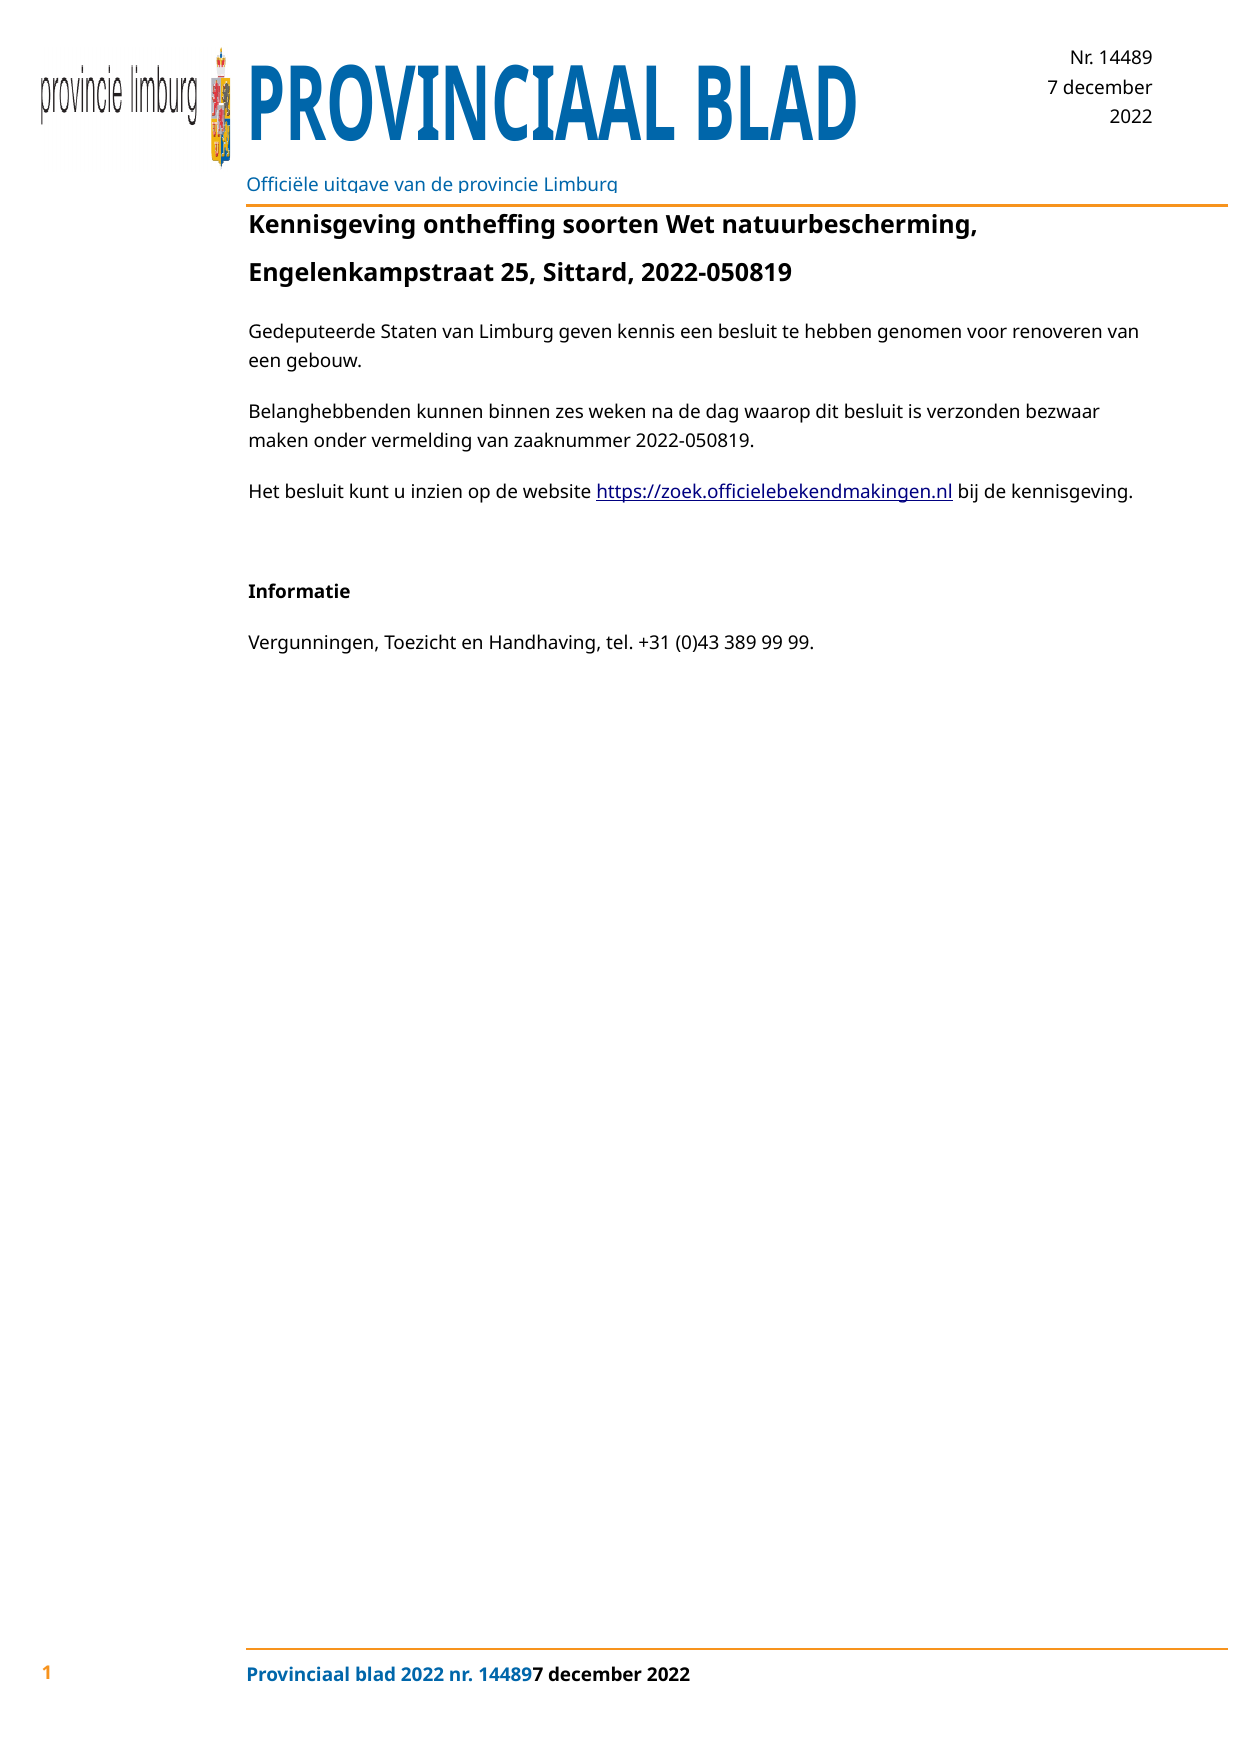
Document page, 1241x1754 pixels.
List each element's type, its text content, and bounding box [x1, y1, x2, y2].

picture [41, 47, 231, 172]
text Vergunningen, Toezicht en Handhaving, tel. +31 (0)43 389 99 99. [248, 629, 1152, 655]
text Belanghebbenden kunnen binnen zes weken na de dag waarop dit besluit is verzonden bezwaar maken onder vermelding van zaaknummer 2022-050819. [248, 398, 1152, 453]
text Informatie [248, 579, 1152, 604]
text Het besluit kunt u inzien op de website https://zoek.officielebekendmakingen.nl bij de kennisgeving. [248, 478, 1152, 504]
text Kennisgeving ontheffing soorten Wet natuurbescherming, Engelenkampstraat 25, Sittard, 2022-050819 [248, 207, 1152, 288]
text Gedeputeerde Staten van Limburg geven kennis een besluit te hebben genomen voor renoveren van een gebouw. [248, 318, 1152, 373]
